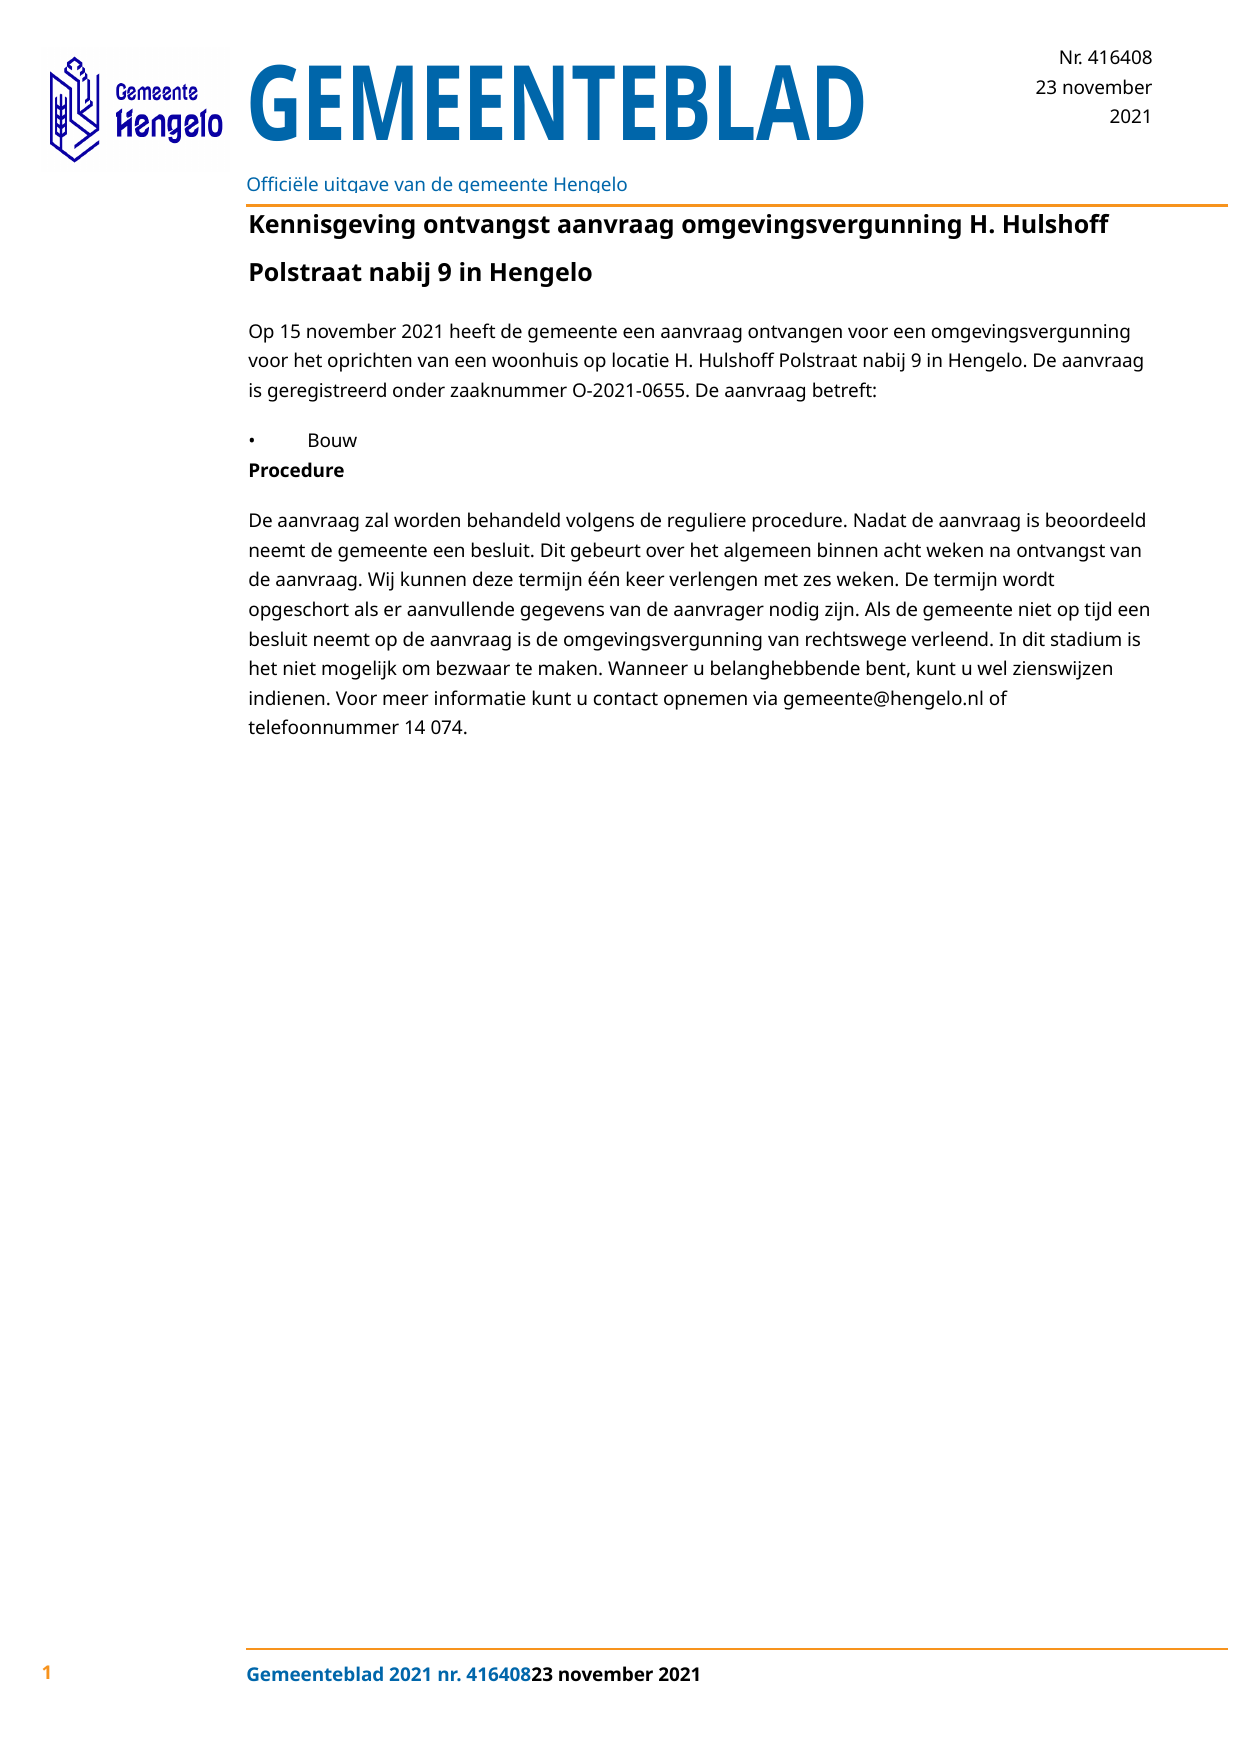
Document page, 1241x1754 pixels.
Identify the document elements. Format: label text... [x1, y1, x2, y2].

picture [41, 47, 231, 172]
list Bouw [248, 427, 1152, 453]
text Kennisgeving ontvangst aanvraag omgevingsvergunning H. Hulshoff Polstraat nabij 9 in Hengelo [248, 207, 1152, 288]
text Op 15 november 2021 heeft de gemeente een aanvraag ontvangen voor een omgevingsvergunning voor het oprichten van een woonhuis op locatie H. Hulshoff Polstraat nabij 9 in Hengelo. De aanvraag is geregistreerd onder zaaknummer O-2021-0655. De aanvraag betreft: [248, 318, 1152, 403]
text De aanvraag zal worden behandeld volgens de reguliere procedure. Nadat de aanvraag is beoordeeld neemt de gemeente een besluit. Dit gebeurt over het algemeen binnen acht weken na ontvangst van de aanvraag. Wij kunnen deze termijn één keer verlengen met zes weken. De termijn wordt opgeschort als er aanvullende gegevens van de aanvrager nodig zijn. Als de gemeente niet op tijd een besluit neemt op de aanvraag is de omgevingsvergunning van rechtswege verleend. In dit stadium is het niet mogelijk om bezwaar te maken. Wanneer u belanghebbende bent, kunt u wel zienswijzen indienen. Voor meer informatie kunt u contact opnemen via gemeente@hengelo.nl of telefoonnummer 14 074. [248, 507, 1152, 740]
text Procedure [248, 457, 1152, 483]
